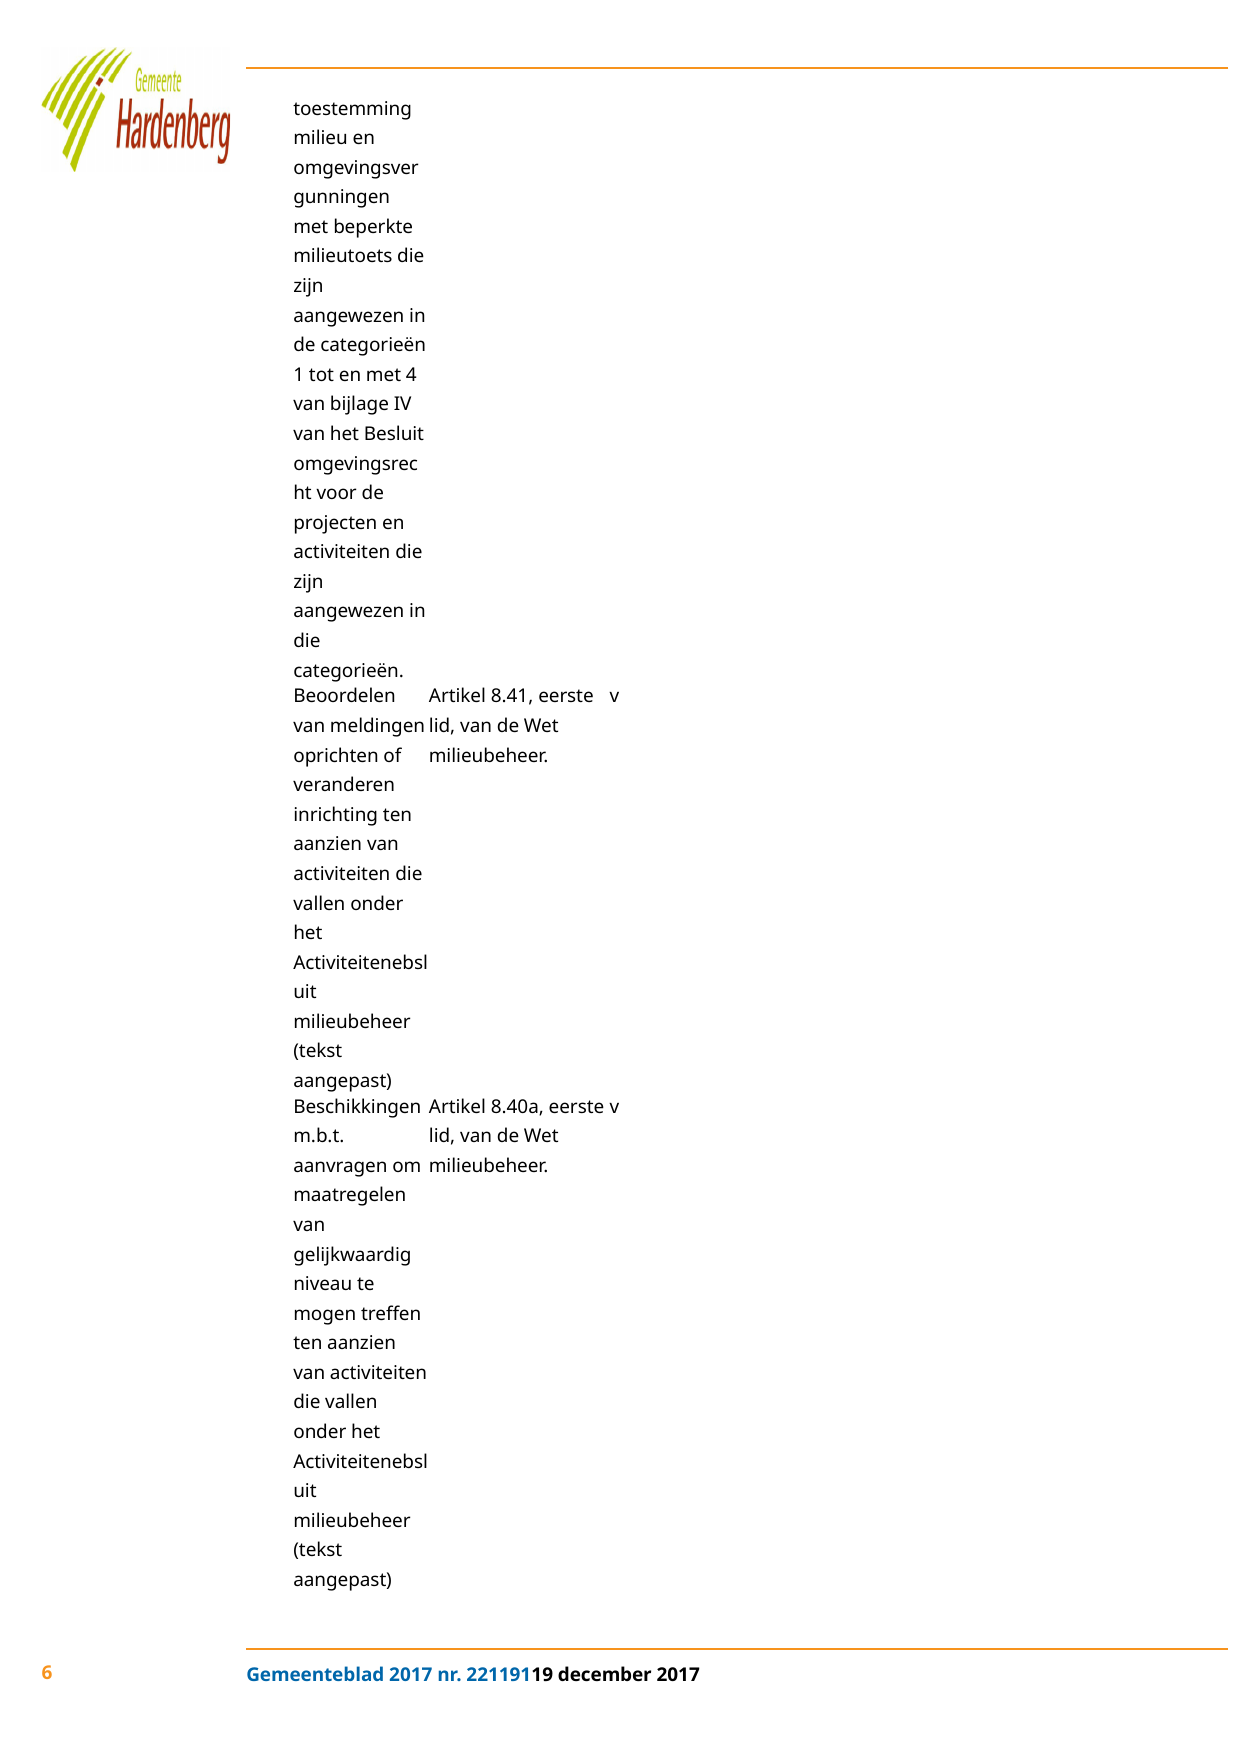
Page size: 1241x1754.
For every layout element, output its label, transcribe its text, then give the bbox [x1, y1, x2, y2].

table_cell Artikel 8.40a, eerste lid, van de Wet milieubeheer. [429, 1093, 609, 1592]
table_cell [1016, 95, 1152, 683]
table_cell [609, 95, 745, 683]
table_cell [248, 1093, 293, 1592]
picture [41, 47, 231, 172]
table_cell [1016, 683, 1152, 1093]
table_cell Artikel 8.41, eerste lid, van de Wet milieubeheer. [429, 683, 609, 1093]
table_cell toestemming milieu en omgevingsvergunningen met beperkte milieutoets die zijn aangewezen in de categorieën 1 tot en met 4 van bijlage IV van het Besluit omgevingsrecht voor de projecten en activiteiten die zijn aangewezen in die categorieën. [293, 95, 429, 683]
table_cell [880, 95, 1016, 683]
table_cell [745, 683, 880, 1093]
table_cell [745, 1093, 880, 1592]
table_cell [880, 683, 1016, 1093]
table_cell [429, 95, 609, 683]
table_cell v [609, 1093, 745, 1592]
table_cell [248, 95, 293, 683]
table_cell v [609, 683, 745, 1093]
table_cell [248, 683, 293, 1093]
table_cell Beoordelen van meldingen oprichten of veranderen inrichting ten aanzien van activiteiten die vallen onder het Activiteitenebsluit milieubeheer (tekst aangepast) [293, 683, 429, 1093]
table_cell [745, 95, 880, 683]
table_cell [1016, 1093, 1152, 1592]
table_cell Beschikkingen m.b.t. aanvragen om maatregelen van gelijkwaardig niveau te mogen treffen ten aanzien van activiteiten die vallen onder het Activiteitenebsluit milieubeheer (tekst aangepast) [293, 1093, 429, 1592]
table_cell [880, 1093, 1016, 1592]
